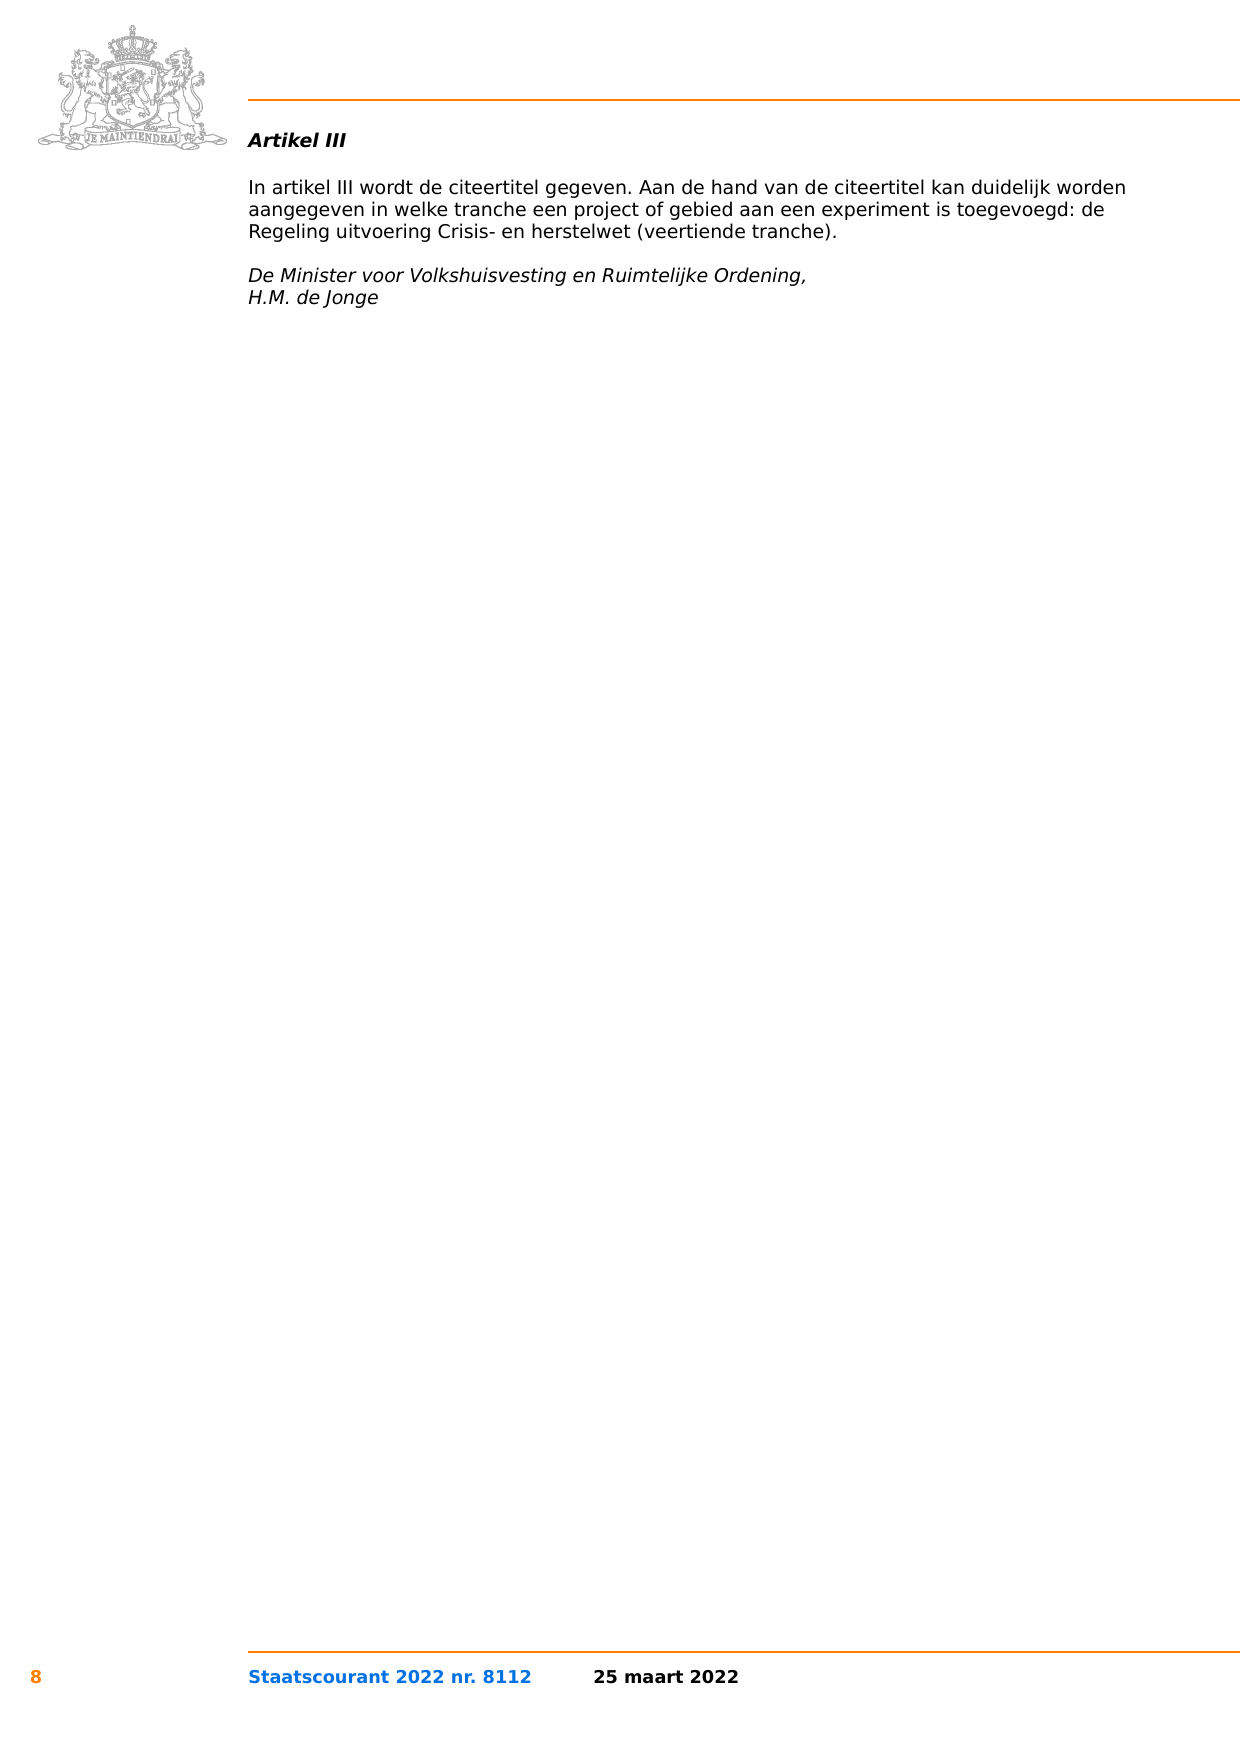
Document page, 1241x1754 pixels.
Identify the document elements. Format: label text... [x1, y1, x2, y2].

text In artikel III wordt de citeertitel gegeven. Aan de hand van de citeertitel kan duidelijk worden aangegeven in welke tranche een project of gebied aan een experiment is toegevoegd: de Regeling uitvoering Crisis- en herstelwet (veertiende tranche). [248, 177, 1163, 243]
picture [38, 25, 227, 150]
text De Minister voor Volkshuisvesting en Ruimtelijke Ordening, H.M. de Jonge [248, 265, 1163, 309]
subtitle Artikel III [248, 130, 1163, 152]
